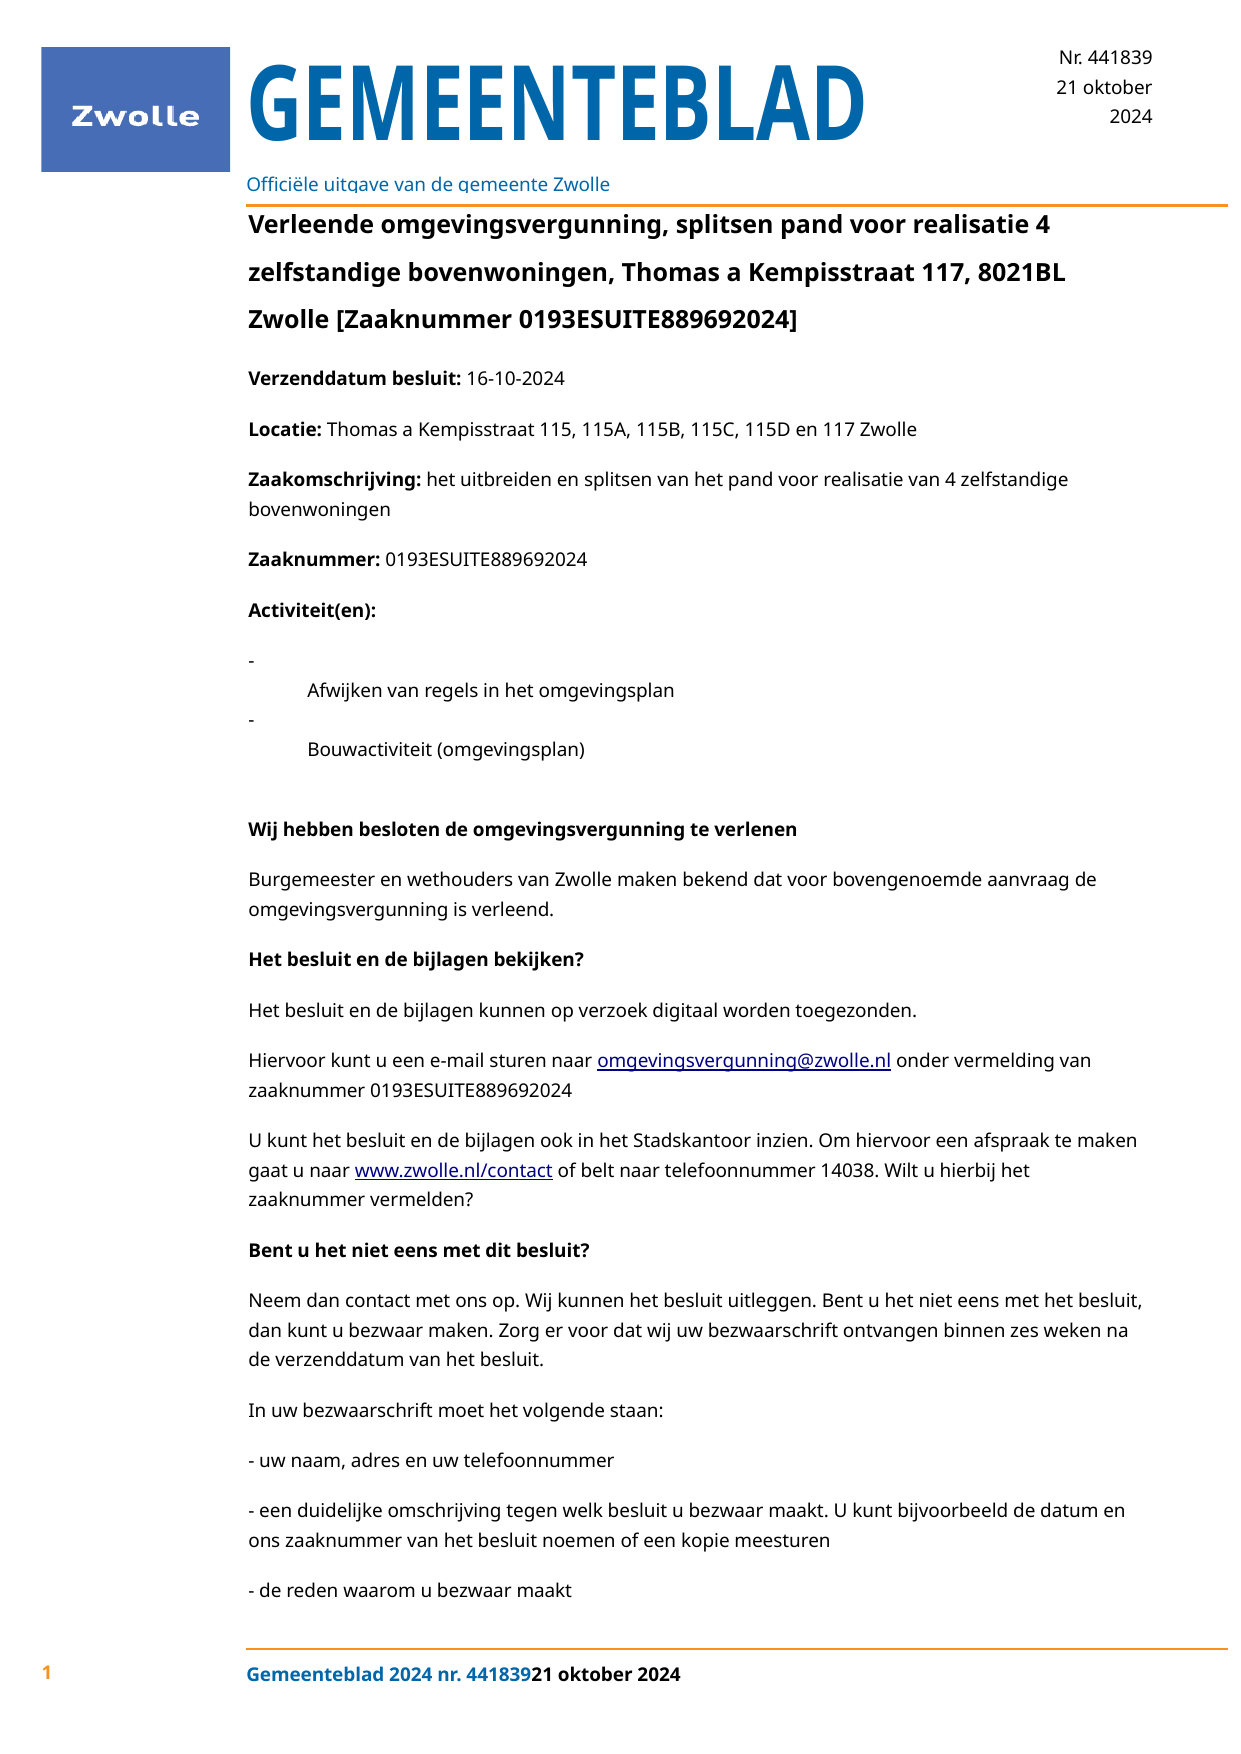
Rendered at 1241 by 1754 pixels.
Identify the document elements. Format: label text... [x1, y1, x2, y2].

text Zaakomschrijving: het uitbreiden en splitsen van het pand voor realisatie van 4 zelfstandige bovenwoningen [248, 466, 1152, 522]
picture [41, 47, 231, 172]
text Verleende omgevingsvergunning, splitsen pand voor realisatie 4 zelfstandige bovenwoningen, Thomas a Kempisstraat 117, 8021BL Zwolle [Zaaknummer 0193ESUITE889692024] [248, 207, 1152, 336]
text - de reden waarom u bezwaar maakt [248, 1578, 1152, 1603]
text In uw bezwaarschrift moet het volgende staan: [248, 1397, 1152, 1422]
text Zaaknummer: 0193ESUITE889692024 [248, 546, 1152, 572]
list Bouwactiviteit (omgevingsplan) [248, 736, 1152, 762]
text Het besluit en de bijlagen bekijken? [248, 946, 1152, 972]
text Wij hebben besloten de omgevingsvergunning te verlenen [248, 816, 1152, 842]
text Bent u het niet eens met dit besluit? [248, 1237, 1152, 1262]
list Afwijken van regels in het omgevingsplan [248, 677, 1152, 702]
text - uw naam, adres en uw telefoonnummer [248, 1447, 1152, 1473]
text Verzenddatum besluit: 16-10-2024 [248, 366, 1152, 391]
text Hiervoor kunt u een e-mail sturen naar omgevingsvergunning@zwolle.nl onder vermelding van zaaknummer 0193ESUITE889692024 [248, 1047, 1152, 1102]
text Neem dan contact met ons op. Wij kunnen het besluit uitleggen. Bent u het niet eens met het besluit, dan kunt u bezwaar maken. Zorg er voor dat wij uw bezwaarschrift ontvangen binnen zes weken na de verzenddatum van het besluit. [248, 1287, 1152, 1372]
text U kunt het besluit en de bijlagen ook in het Stadskantoor inzien. Om hiervoor een afspraak te maken gaat u naar www.zwolle.nl/contact of belt naar telefoonnummer 14038. Wilt u hierbij het zaaknummer vermelden? [248, 1127, 1152, 1212]
text Locatie: Thomas a Kempisstraat 115, 115A, 115B, 115C, 115D en 117 Zwolle [248, 416, 1152, 442]
text Activiteit(en): [248, 597, 1152, 622]
text - een duidelijke omschrijving tegen welk besluit u bezwaar maakt. U kunt bijvoorbeeld de datum en ons zaaknummer van het besluit noemen of een kopie meesturen [248, 1498, 1152, 1553]
text Burgemeester en wethouders van Zwolle maken bekend dat voor bovengenoemde aanvraag de omgevingsvergunning is verleend. [248, 866, 1152, 922]
text Het besluit en de bijlagen kunnen op verzoek digitaal worden toegezonden. [248, 997, 1152, 1022]
